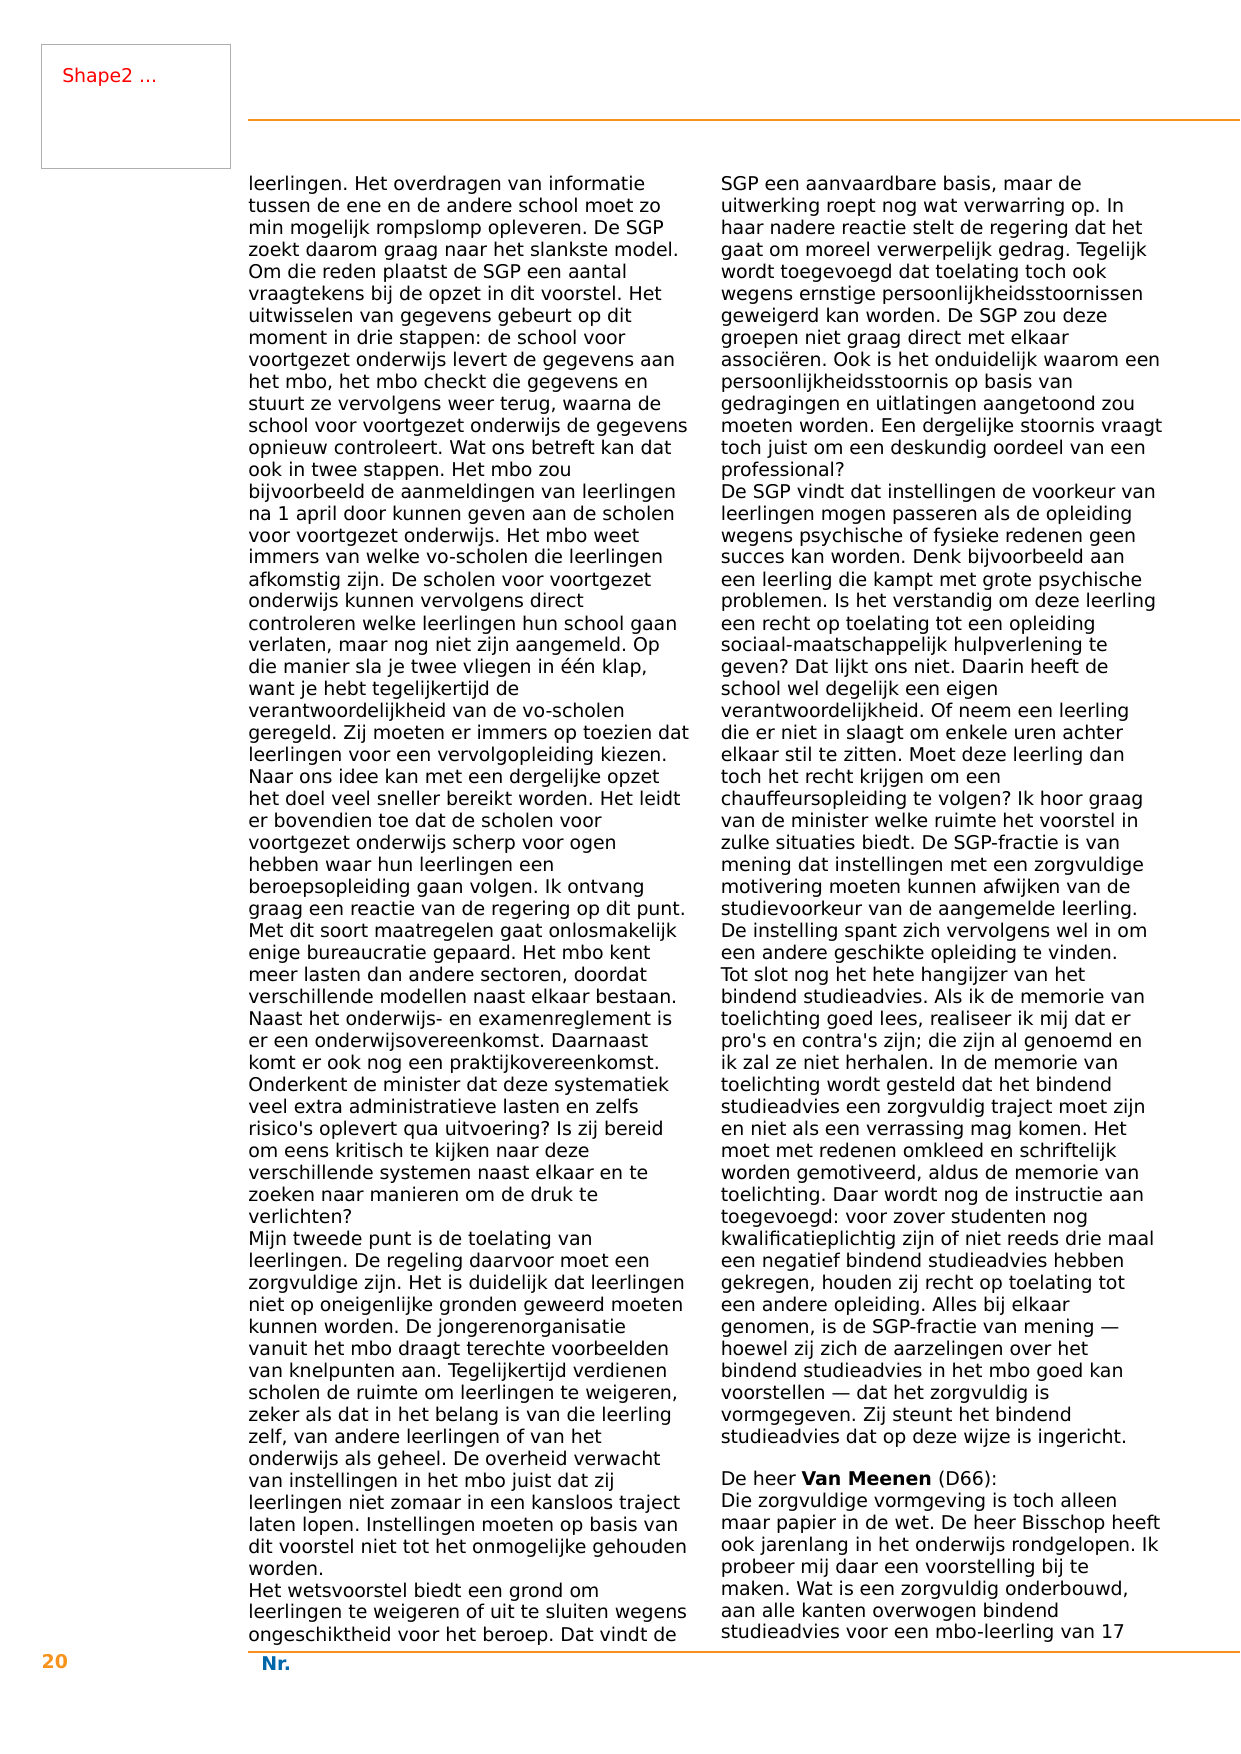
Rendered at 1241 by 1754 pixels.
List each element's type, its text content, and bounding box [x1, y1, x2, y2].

text leerlingen. Het overdragen van informatie tussen de ene en de andere school moet zo min mogelijk rompslomp opleveren. De SGP zoekt daarom graag naar het slankste model. Om die reden plaatst de SGP een aantal vraagtekens bij de opzet in dit voorstel. Het uitwisselen van gegevens gebeurt op dit moment in drie stappen: de school voor voortgezet onderwijs levert de gegevens aan het mbo, het mbo checkt die gegevens en stuurt ze vervolgens weer terug, waarna de school voor voortgezet onderwijs de gegevens opnieuw controleert. Wat ons betreft kan dat ook in twee stappen. Het mbo zou bijvoorbeeld de aanmeldingen van leerlingen na 1 april door kunnen geven aan de scholen voor voortgezet onderwijs. Het mbo weet immers van welke vo-scholen die leerlingen afkomstig zijn. De scholen voor voortgezet onderwijs kunnen vervolgens direct controleren welke leerlingen hun school gaan verlaten, maar nog niet zijn aangemeld. Op die manier sla je twee vliegen in één klap, want je hebt tegelijkertijd de verantwoordelijkheid van de vo-scholen geregeld. Zij moeten er immers op toezien dat leerlingen voor een vervolgopleiding kiezen. Naar ons idee kan met een dergelijke opzet het doel veel sneller bereikt worden. Het leidt er bovendien toe dat de scholen voor voortgezet onderwijs scherp voor ogen hebben waar hun leerlingen een beroepsopleiding gaan volgen. Ik ontvang graag een reactie van de regering op dit punt. [248, 173, 691, 920]
text Mijn tweede punt is de toelating van leerlingen. De regeling daarvoor moet een zorgvuldige zijn. Het is duidelijk dat leerlingen niet op oneigenlijke gronden geweerd moeten kunnen worden. De jongerenorganisatie vanuit het mbo draagt terechte voorbeelden van knelpunten aan. Tegelijkertijd verdienen scholen de ruimte om leerlingen te weigeren, zeker als dat in het belang is van die leerling zelf, van andere leerlingen of van het onderwijs als geheel. De overheid verwacht van instellingen in het mbo juist dat zij leerlingen niet zomaar in een kansloos traject laten lopen. Instellingen moeten op basis van dit voorstel niet tot het onmogelijke gehouden worden. [248, 1228, 691, 1579]
text De SGP vindt dat instellingen de voorkeur van leerlingen mogen passeren als de opleiding wegens psychische of fysieke redenen geen succes kan worden. Denk bijvoorbeeld aan een leerling die kampt met grote psychische problemen. Is het verstandig om deze leerling een recht op toelating tot een opleiding sociaal-maatschappelijk hulpverlening te geven? Dat lijkt ons niet. Daarin heeft de school wel degelijk een eigen verantwoordelijkheid. Of neem een leerling die er niet in slaagt om enkele uren achter elkaar stil te zitten. Moet deze leerling dan toch het recht krijgen om een chauffeursopleiding te volgen? Ik hoor graag van de minister welke ruimte het voorstel in zulke situaties biedt. De SGP-fractie is van mening dat instellingen met een zorgvuldige motivering moeten kunnen afwijken van de studievoorkeur van de aangemelde leerling. De instelling spant zich vervolgens wel in om een andere geschikte opleiding te vinden. [721, 481, 1163, 964]
text Tot slot nog het hete hangijzer van het bindend studieadvies. Als ik de memorie van toelichting goed lees, realiseer ik mij dat er pro's en contra's zijn; die zijn al genoemd en ik zal ze niet herhalen. In de memorie van toelichting wordt gesteld dat het bindend studieadvies een zorgvuldig traject moet zijn en niet als een verrassing mag komen. Het moet met redenen omkleed en schriftelijk worden gemotiveerd, aldus de memorie van toelichting. Daar wordt nog de instructie aan toegevoegd: voor zover studenten nog kwalificatieplichtig zijn of niet reeds drie maal een negatief bindend studieadvies hebben gekregen, houden zij recht op toelating tot een andere opleiding. Alles bij elkaar genomen, is de SGP-fractie van mening — hoewel zij zich de aarzelingen over het bindend studieadvies in het mbo goed kan voorstellen — dat het zorgvuldig is vormgegeven. Zij steunt het bindend studieadvies dat op deze wijze is ingericht. [721, 964, 1163, 1448]
text SGP een aanvaardbare basis, maar de uitwerking roept nog wat verwarring op. In haar nadere reactie stelt de regering dat het gaat om moreel verwerpelijk gedrag. Tegelijk wordt toegevoegd dat toelating toch ook wegens ernstige persoonlijkheidsstoornissen geweigerd kan worden. De SGP zou deze groepen niet graag direct met elkaar associëren. Ook is het onduidelijk waarom een persoonlijkheidsstoornis op basis van gedragingen en uitlatingen aangetoond zou moeten worden. Een dergelijke stoornis vraagt toch juist om een deskundig oordeel van een professional? [721, 173, 1163, 481]
text Het wetsvoorstel biedt een grond om leerlingen te weigeren of uit te sluiten wegens ongeschiktheid voor het beroep. Dat vindt de [248, 1579, 691, 1645]
text Die zorgvuldige vormgeving is toch alleen maar papier in de wet. De heer Bisschop heeft ook jarenlang in het onderwijs rondgelopen. Ik probeer mij daar een voorstelling bij te maken. Wat is een zorgvuldig onderbouwd, aan alle kanten overwogen bindend studieadvies voor een mbo-leerling van 17 [721, 1489, 1163, 1643]
text De heer Van Meenen (D66): [721, 1468, 1163, 1489]
text Met dit soort maatregelen gaat onlosmakelijk enige bureaucratie gepaard. Het mbo kent meer lasten dan andere sectoren, doordat verschillende modellen naast elkaar bestaan. Naast het onderwijs- en examenreglement is er een onderwijsovereenkomst. Daarnaast komt er ook nog een praktijkovereenkomst. Onderkent de minister dat deze systematiek veel extra administratieve lasten en zelfs risico's oplevert qua uitvoering? Is zij bereid om eens kritisch te kijken naar deze verschillende systemen naast elkaar en te zoeken naar manieren om de druk te verlichten? [248, 920, 691, 1228]
